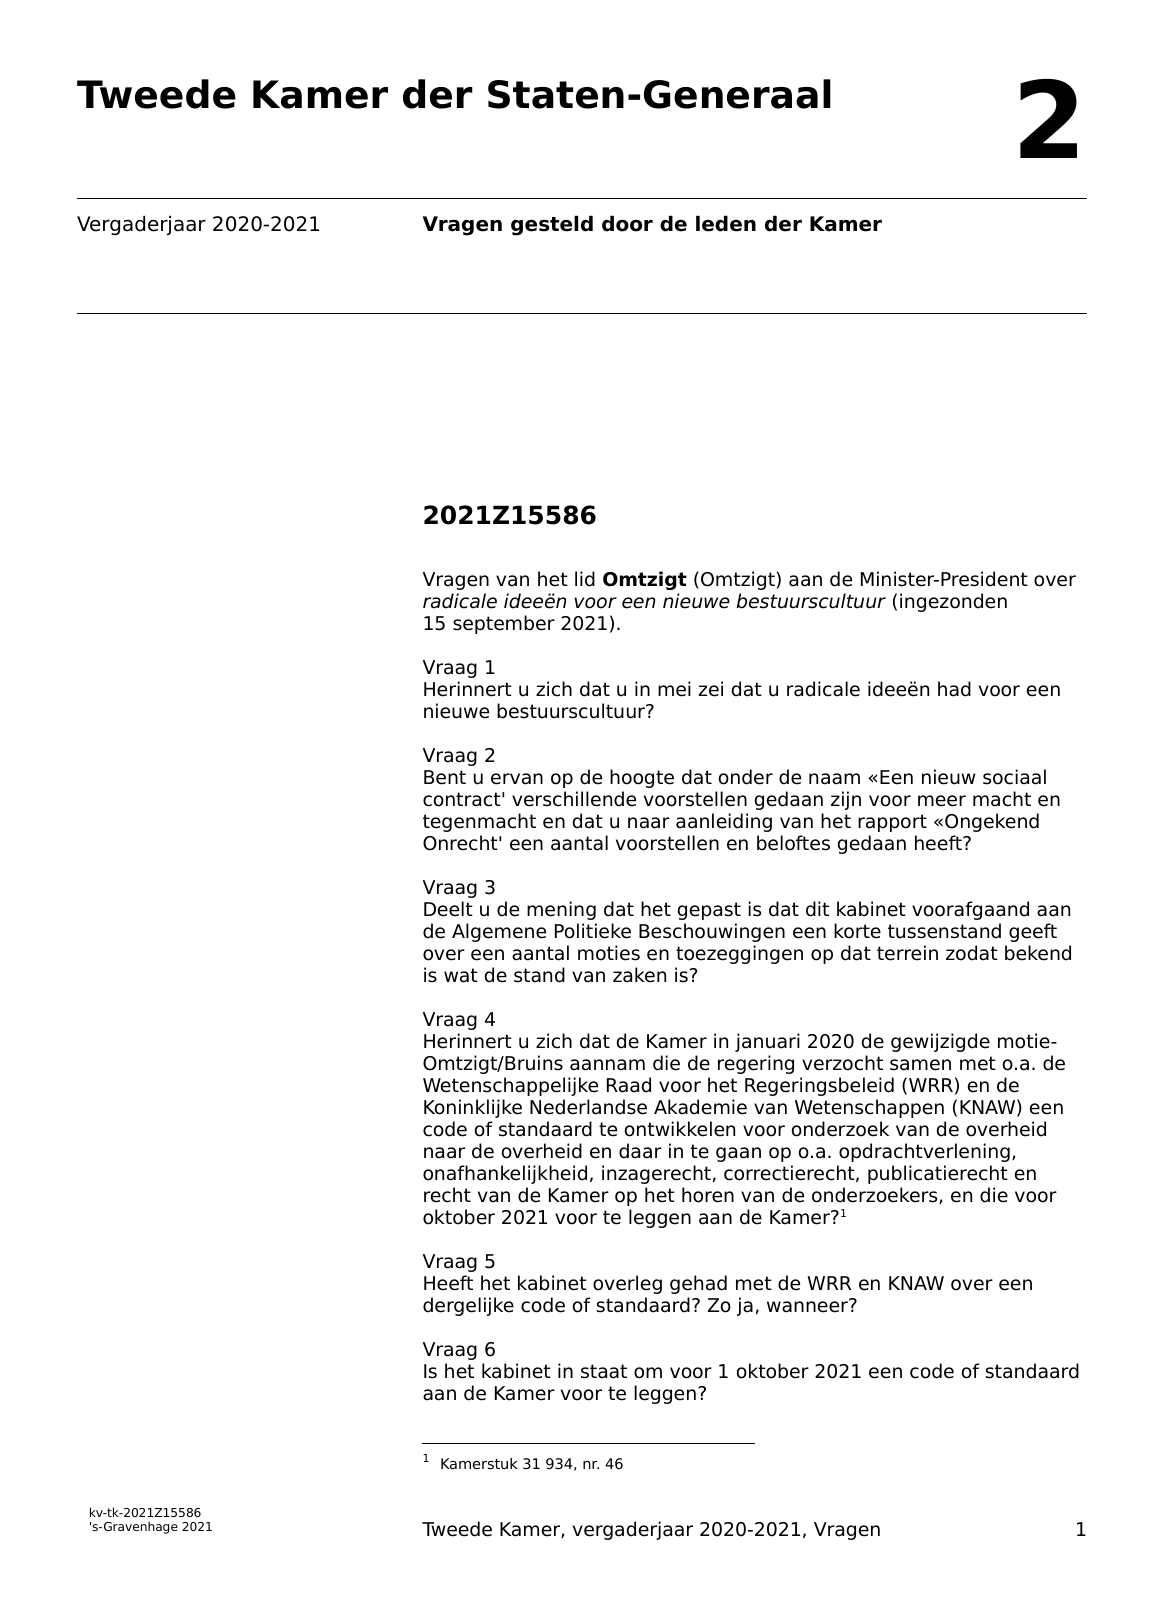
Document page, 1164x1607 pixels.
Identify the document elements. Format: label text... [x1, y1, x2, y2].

text Vraag 5 [422, 1251, 1087, 1273]
text Vraag 6 [422, 1339, 1087, 1361]
text Vraag 1 [422, 657, 1087, 679]
text Vragen van het lid Omtzigt (Omtzigt) aan de Minister-President over radicale ideeën voor een nieuwe bestuurscultuur (ingezonden 15 september 2021). [422, 569, 1087, 635]
text Vraag 4 [422, 1009, 1087, 1031]
text Vraag 2 [422, 745, 1087, 767]
text Vraag 3 [422, 877, 1087, 899]
text Heeft het kabinet overleg gehad met de WRR en KNAW over een dergelijke code of standaard? Zo ja, wanneer? [422, 1273, 1087, 1317]
text Bent u ervan op de hoogte dat onder de naam «Een nieuw sociaal contract' verschillende voorstellen gedaan zijn voor meer macht en tegenmacht en dat u naar aanleiding van het rapport «Ongekend Onrecht' een aantal voorstellen en beloftes gedaan heeft? [422, 767, 1087, 855]
text Is het kabinet in staat om voor 1 oktober 2021 een code of standaard aan de Kamer voor te leggen? [422, 1361, 1087, 1405]
text Herinnert u zich dat u in mei zei dat u radicale ideeën had voor een nieuwe bestuurscultuur? [422, 679, 1087, 723]
text Kamerstuk 31 934, nr. 46 [422, 1452, 1087, 1474]
table_cell Vragen gesteld door de leden der Kamer [422, 199, 1087, 313]
table_cell Vergaderjaar 2020-2021 [77, 199, 422, 313]
text 's-Gravenhage 2021 [88, 1520, 323, 1534]
table_header Tweede Kamer der Staten-Generaal [77, 59, 886, 198]
table_header 2 [886, 59, 1087, 198]
text Deelt u de mening dat het gepast is dat dit kabinet voorafgaand aan de Algemene Politieke Beschouwingen een korte tussenstand geeft over een aantal moties en toezeggingen op dat terrein zodat bekend is wat de stand van zaken is? [422, 899, 1087, 987]
text 2021Z15586 [422, 501, 1087, 531]
text kv-tk-2021Z15586 [88, 1506, 323, 1520]
text Herinnert u zich dat de Kamer in januari 2020 de gewijzigde motie-Omtzigt/Bruins aannam die de regering verzocht samen met o.a. de Wetenschappelijke Raad voor het Regeringsbeleid (WRR) en de Koninklijke Nederlandse Akademie van Wetenschappen (KNAW) een code of standaard te ontwikkelen voor onderzoek van de overheid naar de overheid en daar in te gaan op o.a. opdrachtverlening, onafhankelijkheid, inzagerecht, correctierecht, publicatierecht en recht van de Kamer op het horen van de onderzoekers, en die voor oktober 2021 voor te leggen aan de Kamer? [422, 1031, 1087, 1229]
